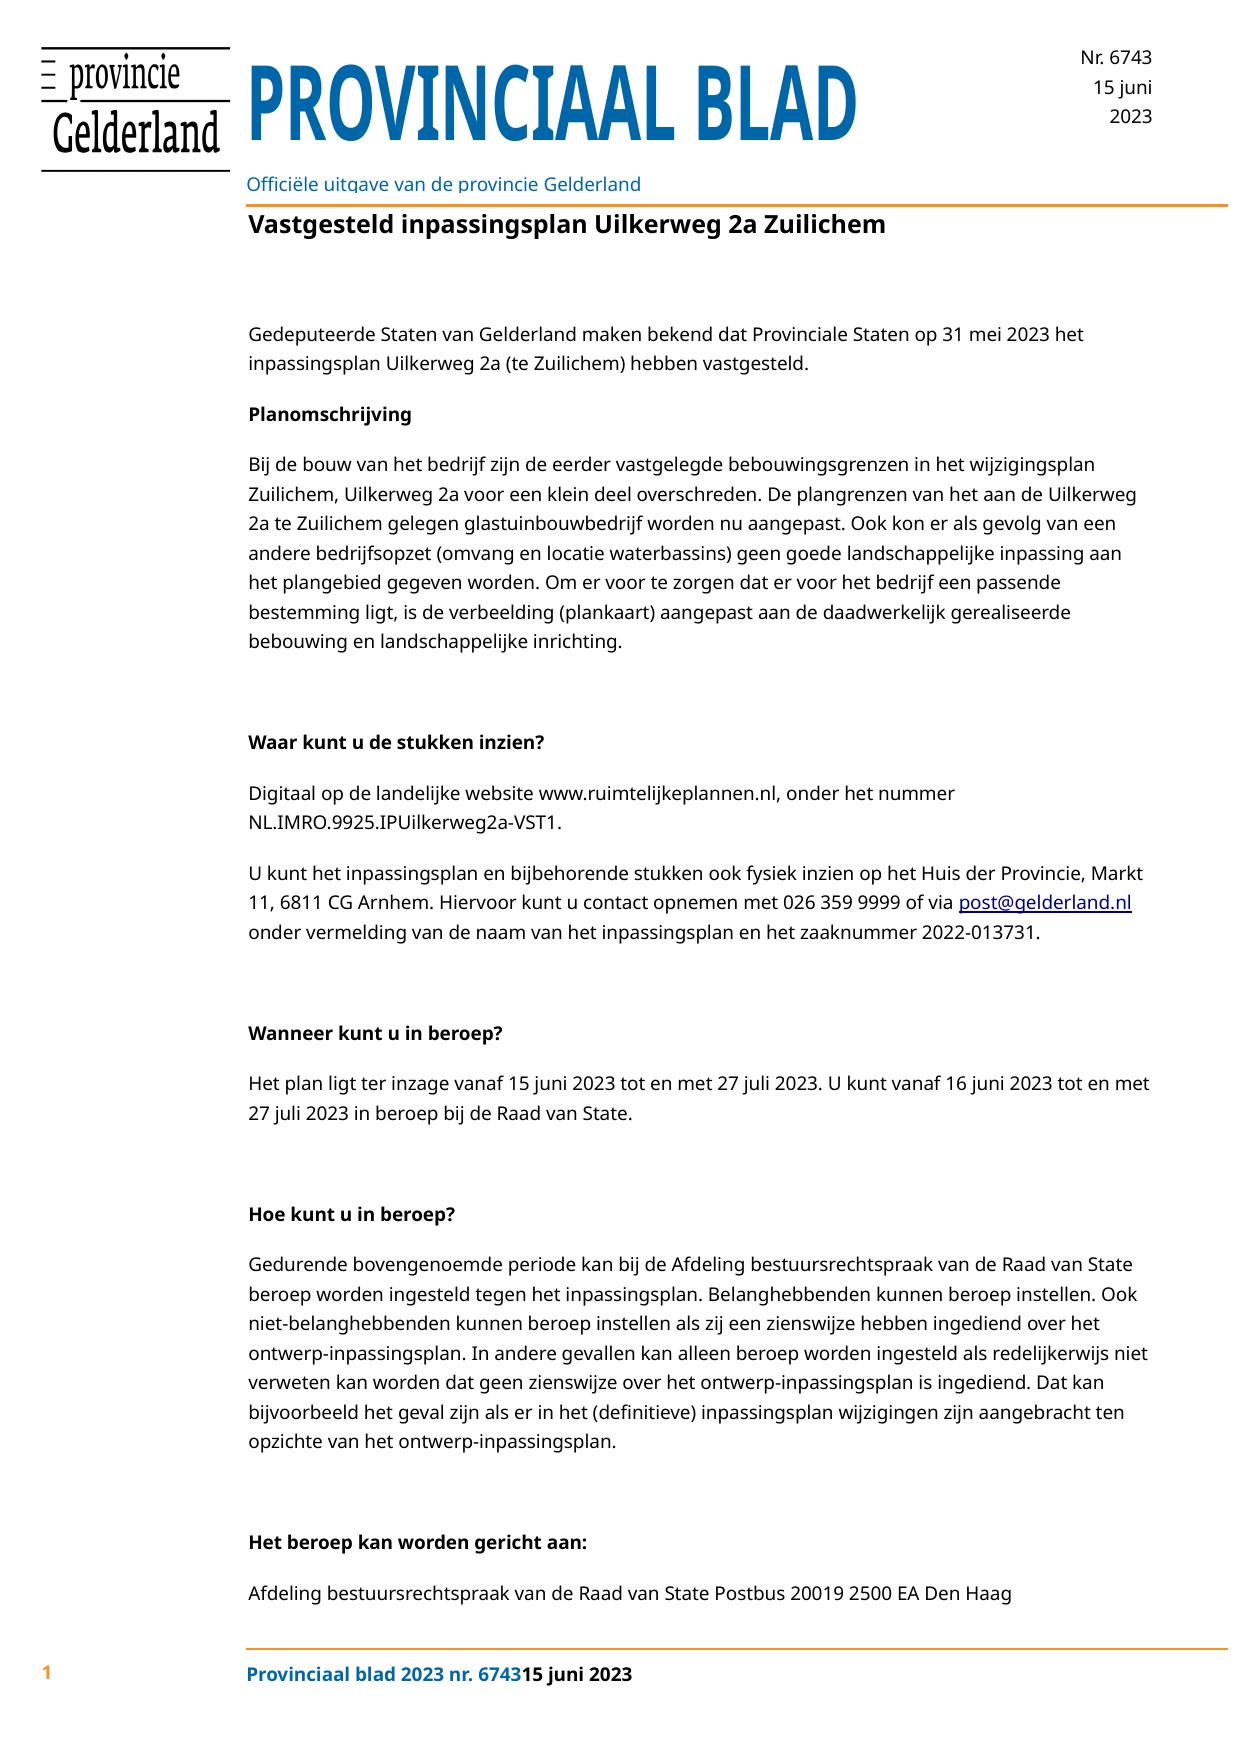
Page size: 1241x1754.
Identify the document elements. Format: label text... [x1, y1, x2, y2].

text Gedurende bovengenoemde periode kan bij de Afdeling bestuursrechtspraak van de Raad van State beroep worden ingesteld tegen het inpassingsplan. Belanghebbenden kunnen beroep instellen. Ook niet-belanghebbenden kunnen beroep instellen als zij een zienswijze hebben ingediend over het ontwerp-inpassingsplan. In andere gevallen kan alleen beroep worden ingesteld als redelijkerwijs niet verweten kan worden dat geen zienswijze over het ontwerp-inpassingsplan is ingediend. Dat kan bijvoorbeeld het geval zijn als er in het (definitieve) inpassingsplan wijzigingen zijn aangebracht ten opzichte van het ontwerp-inpassingsplan. [248, 1251, 1152, 1454]
text Het beroep kan worden gericht aan: [248, 1529, 1152, 1555]
text Planomschrijving [248, 401, 1152, 426]
text U kunt het inpassingsplan en bijbehorende stukken ook fysiek inzien op het Huis der Provincie, Markt 11, 6811 CG Arnhem. Hiervoor kunt u contact opnemen met 026 359 9999 of via post@gelderland.nl onder vermelding van de naam van het inpassingsplan en het zaaknummer 2022-013731. [248, 860, 1152, 945]
text Hoe kunt u in beroep? [248, 1201, 1152, 1226]
text Afdeling bestuursrechtspraak van de Raad van State Postbus 20019 2500 EA Den Haag [248, 1580, 1152, 1606]
text Gedeputeerde Staten van Gelderland maken bekend dat Provinciale Staten op 31 mei 2023 het inpassingsplan Uilkerweg 2a (te Zuilichem) hebben vastgesteld. [248, 321, 1152, 376]
text Het plan ligt ter inzage vanaf 15 juni 2023 tot en met 27 juli 2023. U kunt vanaf 16 juni 2023 tot en met 27 juli 2023 in beroep bij de Raad van State. [248, 1070, 1152, 1126]
text Wanneer kunt u in beroep? [248, 1020, 1152, 1046]
text Vastgesteld inpassingsplan Uilkerweg 2a Zuilichem [248, 207, 1152, 241]
text Digitaal op de landelijke website www.ruimtelijkeplannen.nl, onder het nummer NL.IMRO.9925.IPUilkerweg2a-VST1. [248, 780, 1152, 835]
picture [41, 47, 231, 172]
text Bij de bouw van het bedrijf zijn de eerder vastgelegde bebouwingsgrenzen in het wijzigingsplan Zuilichem, Uilkerweg 2a voor een klein deel overschreden. De plangrenzen van het aan de Uilkerweg 2a te Zuilichem gelegen glastuinbouwbedrijf worden nu aangepast. Ook kon er als gevolg van een andere bedrijfsopzet (omvang en locatie waterbassins) geen goede landschappelijke inpassing aan het plangebied gegeven worden. Om er voor te zorgen dat er voor het bedrijf een passende bestemming ligt, is de verbeelding (plankaart) aangepast aan de daadwerkelijk gerealiseerde bebouwing en landschappelijke inrichting. [248, 451, 1152, 654]
text Waar kunt u de stukken inzien? [248, 729, 1152, 755]
